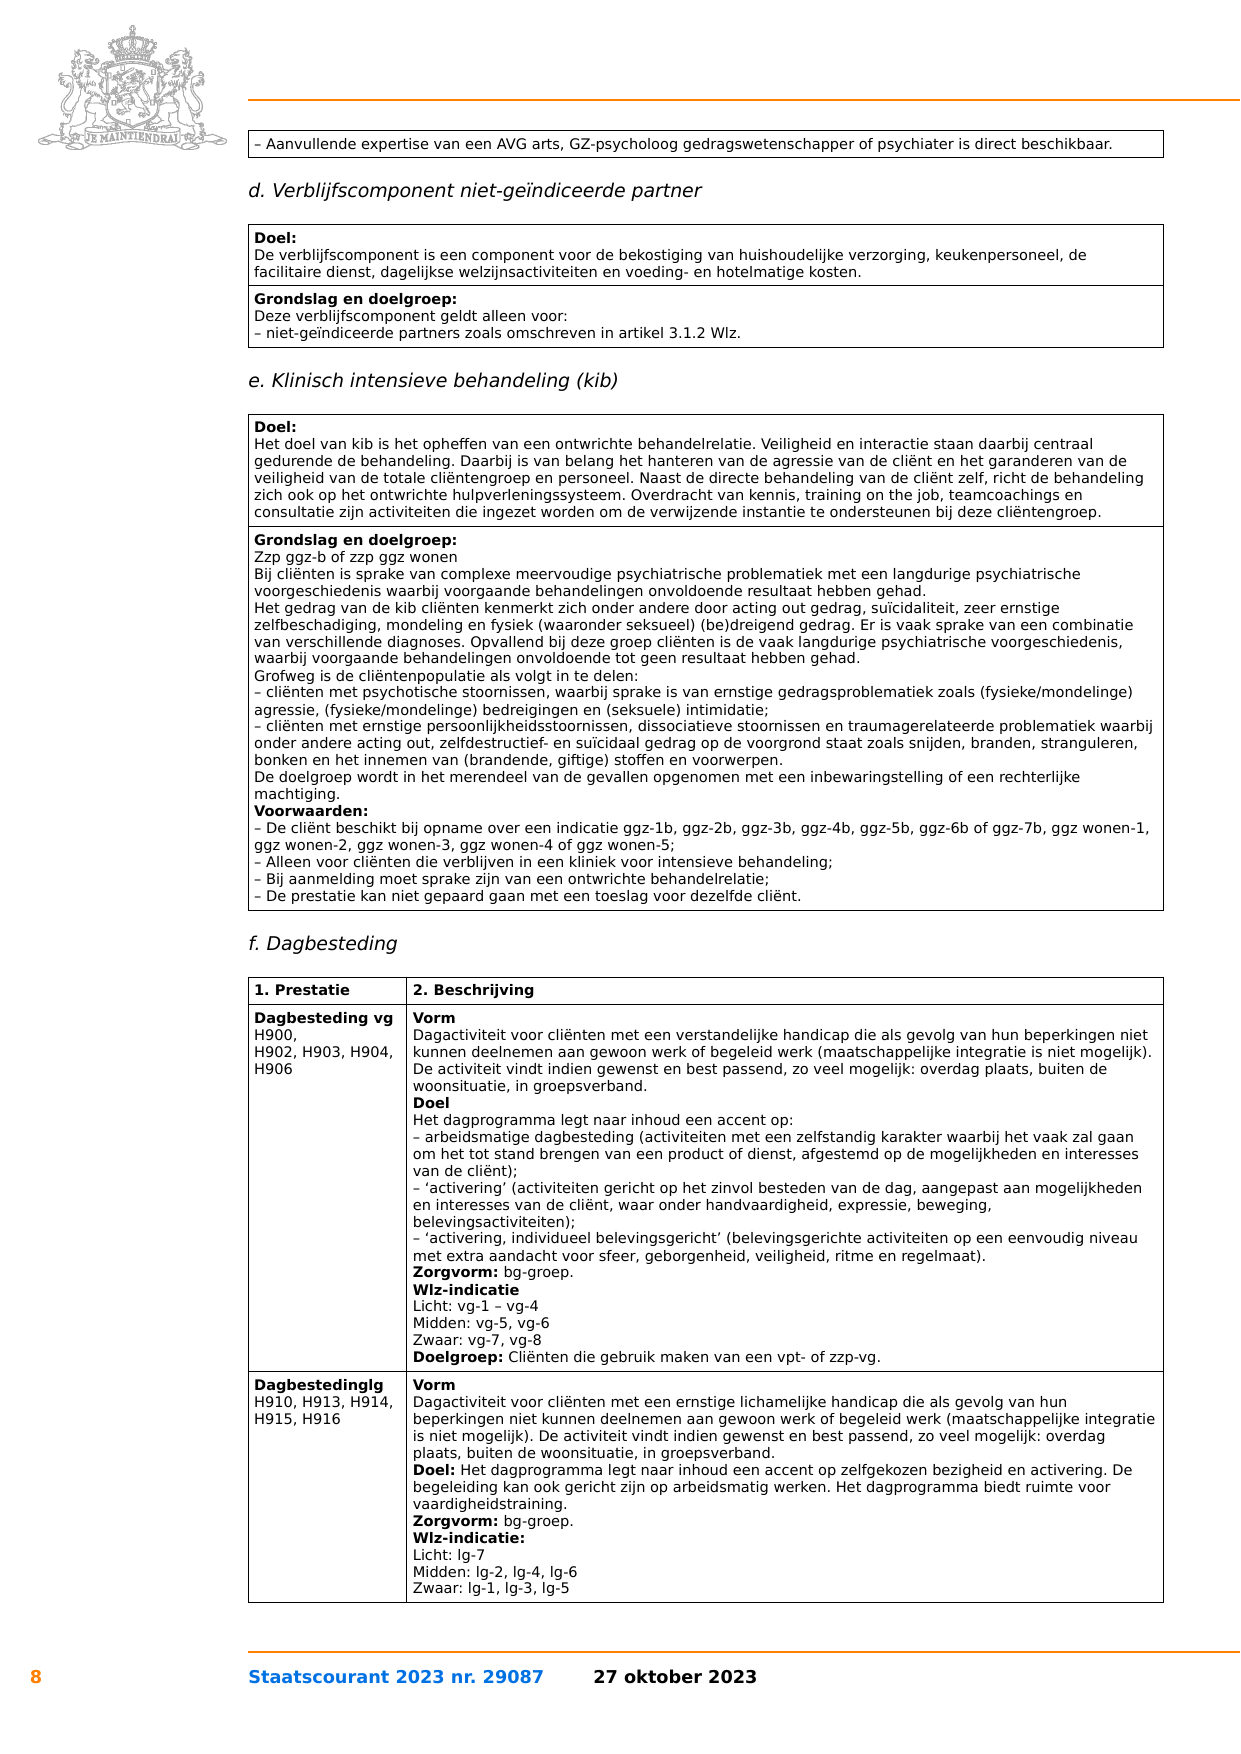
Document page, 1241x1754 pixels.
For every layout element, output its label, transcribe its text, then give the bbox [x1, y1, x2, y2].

table_header 2. Beschrijving [407, 978, 1163, 1004]
table_header Doel: Het doel van kib is het opheffen van een ontwrichte behandelrelatie. Veiligheid en interactie staan daarbij centraal gedurende de behandeling. Daarbij is van belang het hanteren van de agressie van de cliënt en het garanderen van de veiligheid van de totale cliëntengroep en personeel. Naast de directe behandeling van de cliënt zelf, richt de behandeling zich ook op het ontwrichte hulpverleningssysteem. Overdracht van kennis, training on the job, teamcoachings en consultatie zijn activiteiten die ingezet worden om de verwijzende instantie te ondersteunen bij deze cliëntengroep. [249, 415, 1163, 526]
table_header Doel: De verblijfscomponent is een component voor de bekostiging van huishoudelijke verzorging, keukenpersoneel, de facilitaire dienst, dagelijkse welzijnsactiviteiten en voeding- en hotelmatige kosten. [249, 225, 1163, 285]
table_cell Grondslag en doelgroep: Zzp ggz-b of zzp ggz wonen Bij cliënten is sprake van complexe meervoudige psychiatrische problematiek met een langdurige psychiatrische voorgeschiedenis waarbij voorgaande behandelingen onvoldoende resultaat hebben gehad. Het gedrag van de kib cliënten kenmerkt zich onder andere door acting out gedrag, suïcidaliteit, zeer ernstige zelfbeschadiging, mondeling en fysiek (waaronder seksueel) (be)dreigend gedrag. Er is vaak sprake van een combinatie van verschillende diagnoses. Opvallend bij deze groep cliënten is de vaak langdurige psychiatrische voorgeschiedenis, waarbij voorgaande behandelingen onvoldoende tot geen resultaat hebben gehad. Grofweg is de cliëntenpopulatie als volgt in te delen: – cliënten met psychotische stoornissen, waarbij sprake is van ernstige gedragsproblematiek zoals (fysieke/mondelinge) agressie, (fysieke/mondelinge) bedreigingen en (seksuele) intimidatie; – cliënten met ernstige persoonlijkheidsstoornissen, dissociatieve stoornissen en traumagerelateerde problematiek waarbij onder andere acting out, zelfdestructief- en suïcidaal gedrag op de voorgrond staat zoals snijden, branden, stranguleren, bonken en het innemen van (brandende, giftige) stoffen en voorwerpen. De doelgroep wordt in het merendeel van de gevallen opgenomen met een inbewaringstelling of een rechterlijke machtiging. Voorwaarden: – De cliënt beschikt bij opname over een indicatie ggz-1b, ggz-2b, ggz-3b, ggz-4b, ggz-5b, ggz-6b of ggz-7b, ggz wonen-1, ggz wonen-2, ggz wonen-3, ggz wonen-4 of ggz wonen-5; – Alleen voor cliënten die verblijven in een kliniek voor intensieve behandeling; – Bij aanmelding moet sprake zijn van een ontwrichte behandelrelatie; – De prestatie kan niet gepaard gaan met een toeslag voor dezelfde cliënt. [249, 527, 1163, 910]
subtitle d. Verblijfscomponent niet-geïndiceerde partner [248, 180, 1163, 202]
table_header 1. Prestatie [249, 978, 406, 1004]
table_cell Dagbesteding vg H900, H902, H903, H904, H906 [249, 1005, 406, 1371]
table_cell Vorm Dagactiviteit voor cliënten met een ernstige lichamelijke handicap die als gevolg van hun beperkingen niet kunnen deelnemen aan gewoon werk of begeleid werk (maatschappelijke integratie is niet mogelijk). De activiteit vindt indien gewenst en best passend, zo veel mogelijk: overdag plaats, buiten de woonsituatie, in groepsverband. Doel: Het dagprogramma legt naar inhoud een accent op zelfgekozen bezigheid en activering. De begeleiding kan ook gericht zijn op arbeidsmatig werken. Het dagprogramma biedt ruimte voor vaardigheidstraining. Zorgvorm: bg-groep. Wlz-indicatie: Licht: lg-7 Midden: lg-2, lg-4, lg-6 Zwaar: lg-1, lg-3, lg-5 [407, 1372, 1163, 1602]
subtitle f. Dagbesteding [248, 933, 1163, 955]
table_cell – Aanvullende expertise van een AVG arts, GZ-psycholoog gedragswetenschapper of psychiater is direct beschikbaar. [249, 131, 1163, 157]
table_cell Grondslag en doelgroep: Deze verblijfscomponent geldt alleen voor: – niet-geïndiceerde partners zoals omschreven in artikel 3.1.2 Wlz. [249, 286, 1163, 347]
picture [38, 25, 227, 150]
table_cell Dagbestedinglg H910, H913, H914, H915, H916 [249, 1372, 406, 1602]
table_cell Vorm Dagactiviteit voor cliënten met een verstandelijke handicap die als gevolg van hun beperkingen niet kunnen deelnemen aan gewoon werk of begeleid werk (maatschappelijke integratie is niet mogelijk). De activiteit vindt indien gewenst en best passend, zo veel mogelijk: overdag plaats, buiten de woonsituatie, in groepsverband. Doel Het dagprogramma legt naar inhoud een accent op: – arbeidsmatige dagbesteding (activiteiten met een zelfstandig karakter waarbij het vaak zal gaan om het tot stand brengen van een product of dienst, afgestemd op de mogelijkheden en interesses van de cliënt); – ‘activering’ (activiteiten gericht op het zinvol besteden van de dag, aangepast aan mogelijkheden en interesses van de cliënt, waar onder handvaardigheid, expressie, beweging, belevingsactiviteiten); – ‘activering, individueel belevingsgericht’ (belevingsgerichte activiteiten op een eenvoudig niveau met extra aandacht voor sfeer, geborgenheid, veiligheid, ritme en regelmaat). Zorgvorm: bg-groep. Wlz-indicatie Licht: vg-1 – vg-4 Midden: vg-5, vg-6 Zwaar: vg-7, vg-8 Doelgroep: Cliënten die gebruik maken van een vpt- of zzp-vg. [407, 1005, 1163, 1371]
subtitle e. Klinisch intensieve behandeling (kib) [248, 370, 1163, 392]
